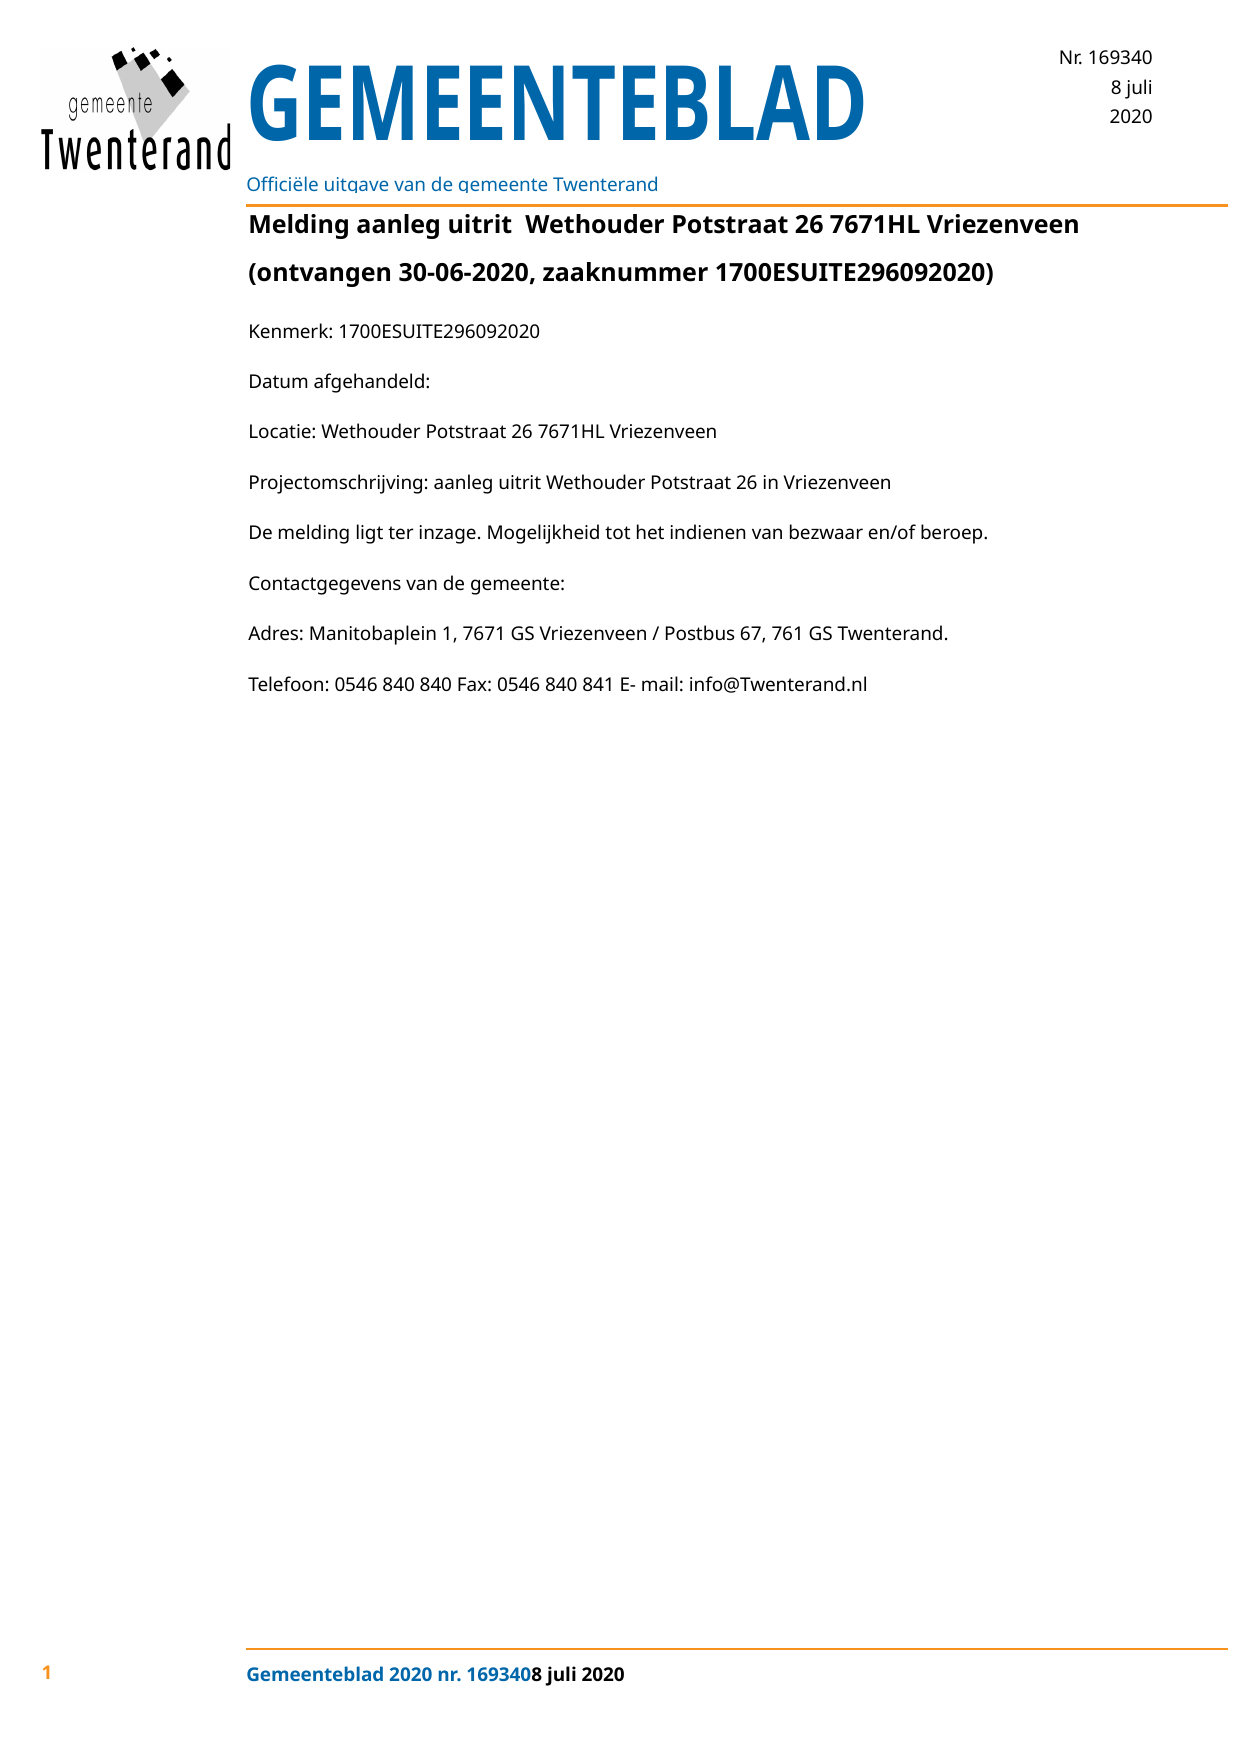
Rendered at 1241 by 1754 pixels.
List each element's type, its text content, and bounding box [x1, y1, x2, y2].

text Kenmerk: 1700ESUITE296092020 [248, 318, 1152, 344]
text Datum afgehandeld: [248, 368, 1152, 394]
text Adres: Manitobaplein 1, 7671 GS Vriezenveen / Postbus 67, 761 GS Twenterand. [248, 620, 1152, 646]
text Contactgegevens van de gemeente: [248, 570, 1152, 596]
text Telefoon: 0546 840 840 Fax: 0546 840 841 E- mail: info@Twenterand.nl [248, 671, 1152, 697]
text Melding aanleg uitrit Wethouder Potstraat 26 7671HL Vriezenveen (ontvangen 30-06-2020, zaaknummer 1700ESUITE296092020) [248, 207, 1152, 288]
text De melding ligt ter inzage. Mogelijkheid tot het indienen van bezwaar en/of beroep. [248, 519, 1152, 545]
picture [41, 47, 231, 172]
text Locatie: Wethouder Potstraat 26 7671HL Vriezenveen [248, 419, 1152, 444]
text Projectomschrijving: aanleg uitrit Wethouder Potstraat 26 in Vriezenveen [248, 469, 1152, 495]
